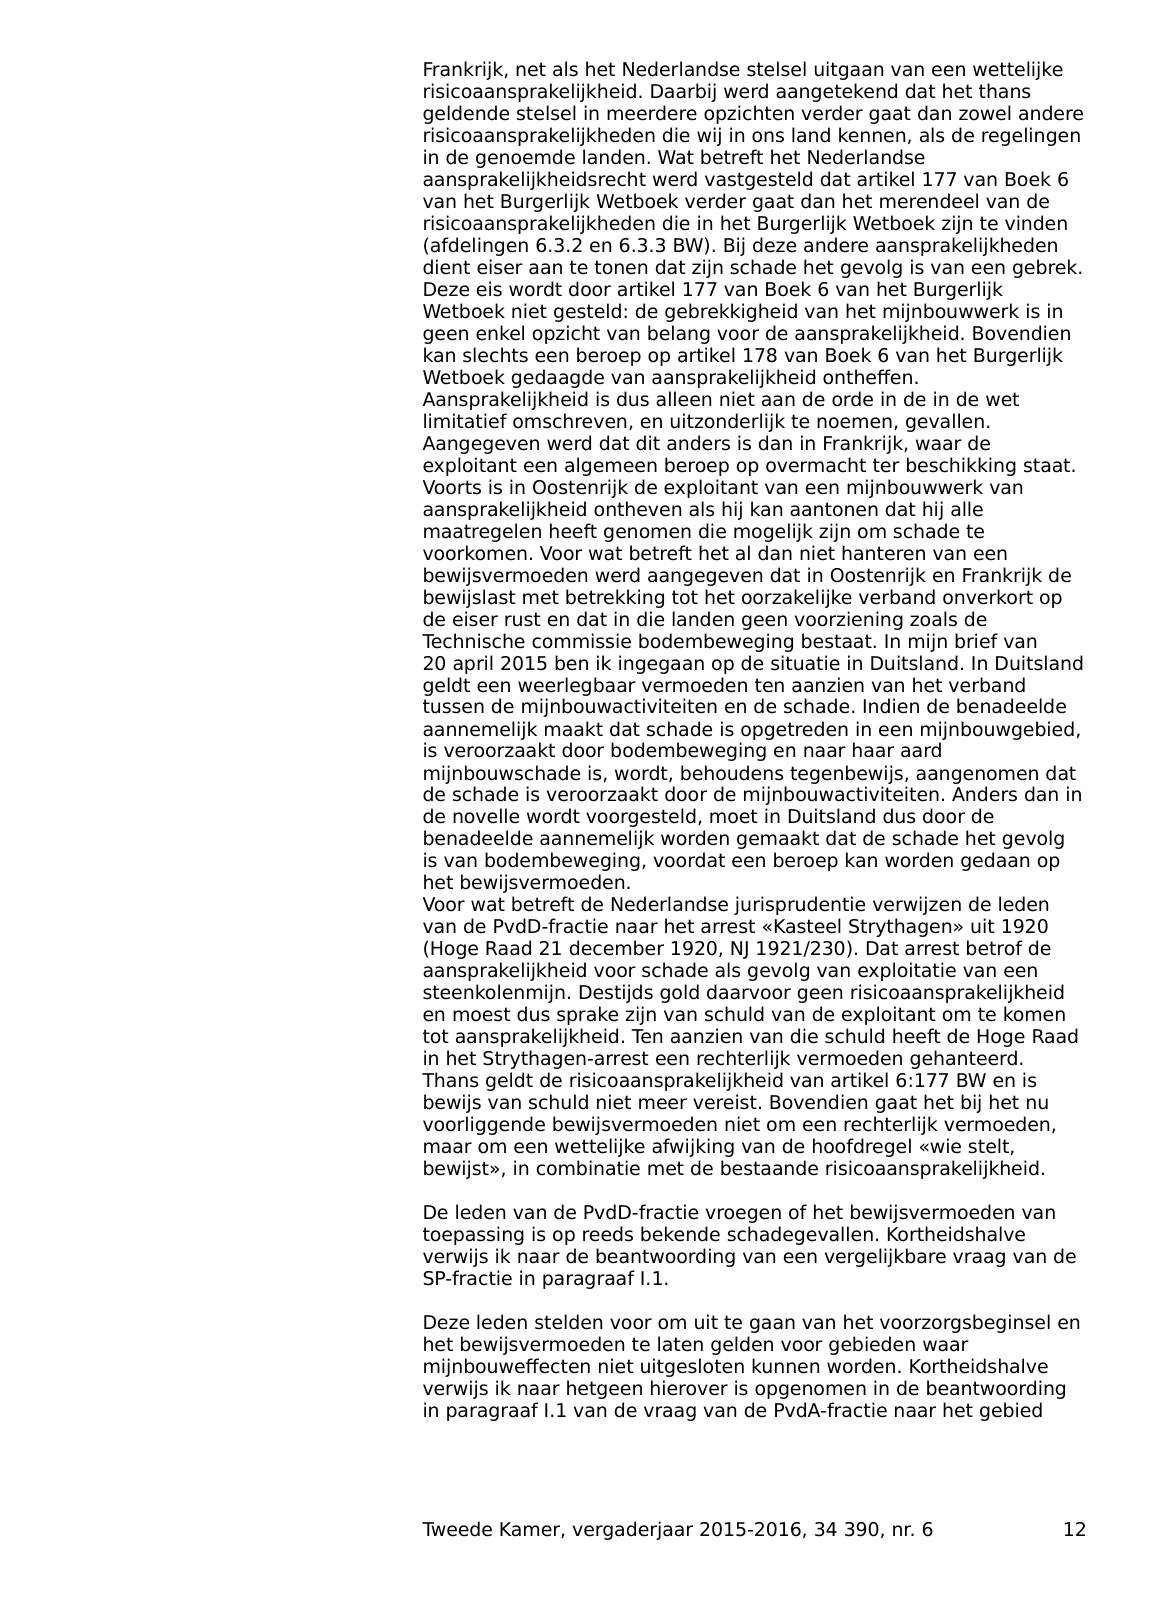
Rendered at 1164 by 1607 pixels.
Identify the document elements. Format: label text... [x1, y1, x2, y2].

text De leden van de PvdD-fractie vroegen of het bewijsvermoeden van toepassing is op reeds bekende schadegevallen. Kortheidshalve verwijs ik naar de beantwoording van een vergelijkbare vraag van de SP-fractie in paragraaf I.1. [422, 1202, 1087, 1290]
text Frankrijk, net als het Nederlandse stelsel uitgaan van een wettelijke risicoaansprakelijkheid. Daarbij werd aangetekend dat het thans geldende stelsel in meerdere opzichten verder gaat dan zowel andere risicoaansprakelijkheden die wij in ons land kennen, als de regelingen in de genoemde landen. Wat betreft het Nederlandse aansprakelijkheidsrecht werd vastgesteld dat artikel 177 van Boek 6 van het Burgerlijk Wetboek verder gaat dan het merendeel van de risicoaansprakelijkheden die in het Burgerlijk Wetboek zijn te vinden (afdelingen 6.3.2 en 6.3.3 BW). Bij deze andere aansprakelijkheden dient eiser aan te tonen dat zijn schade het gevolg is van een gebrek. Deze eis wordt door artikel 177 van Boek 6 van het Burgerlijk Wetboek niet gesteld: de gebrekkigheid van het mijnbouwwerk is in geen enkel opzicht van belang voor de aansprakelijkheid. Bovendien kan slechts een beroep op artikel 178 van Boek 6 van het Burgerlijk Wetboek gedaagde van aansprakelijkheid ontheffen. Aansprakelijkheid is dus alleen niet aan de orde in de in de wet limitatief omschreven, en uitzonderlijk te noemen, gevallen. Aangegeven werd dat dit anders is dan in Frankrijk, waar de exploitant een algemeen beroep op overmacht ter beschikking staat. Voorts is in Oostenrijk de exploitant van een mijnbouwwerk van aansprakelijkheid ontheven als hij kan aantonen dat hij alle maatregelen heeft genomen die mogelijk zijn om schade te voorkomen. Voor wat betreft het al dan niet hanteren van een bewijsvermoeden werd aangegeven dat in Oostenrijk en Frankrijk de bewijslast met betrekking tot het oorzakelijke verband onverkort op de eiser rust en dat in die landen geen voorziening zoals de Technische commissie bodembeweging bestaat. In mijn brief van 20 april 2015 ben ik ingegaan op de situatie in Duitsland. In Duitsland geldt een weerlegbaar vermoeden ten aanzien van het verband tussen de mijnbouwactiviteiten en de schade. Indien de benadeelde aannemelijk maakt dat schade is opgetreden in een mijnbouwgebied, is veroorzaakt door bodembeweging en naar haar aard mijnbouwschade is, wordt, behoudens tegenbewijs, aangenomen dat de schade is veroorzaakt door de mijnbouwactiviteiten. Anders dan in de novelle wordt voorgesteld, moet in Duitsland dus door de benadeelde aannemelijk worden gemaakt dat de schade het gevolg is van bodembeweging, voordat een beroep kan worden gedaan op het bewijsvermoeden. [422, 59, 1087, 894]
text Voor wat betreft de Nederlandse jurisprudentie verwijzen de leden van de PvdD-fractie naar het arrest «Kasteel Strythagen» uit 1920 (Hoge Raad 21 december 1920, NJ 1921/230). Dat arrest betrof de aansprakelijkheid voor schade als gevolg van exploitatie van een steenkolenmijn. Destijds gold daarvoor geen risicoaansprakelijkheid en moest dus sprake zijn van schuld van de exploitant om te komen tot aansprakelijkheid. Ten aanzien van die schuld heeft de Hoge Raad in het Strythagen-arrest een rechterlijk vermoeden gehanteerd. Thans geldt de risicoaansprakelijkheid van artikel 6:177 BW en is bewijs van schuld niet meer vereist. Bovendien gaat het bij het nu voorliggende bewijsvermoeden niet om een rechterlijk vermoeden, maar om een wettelijke afwijking van de hoofdregel «wie stelt, bewijst», in combinatie met de bestaande risicoaansprakelijkheid. [422, 894, 1087, 1180]
text Deze leden stelden voor om uit te gaan van het voorzorgsbeginsel en het bewijsvermoeden te laten gelden voor gebieden waar mijnbouweffecten niet uitgesloten kunnen worden. Kortheidshalve verwijs ik naar hetgeen hierover is opgenomen in de beantwoording in paragraaf I.1 van de vraag van de PvdA-fractie naar het gebied [422, 1312, 1087, 1422]
